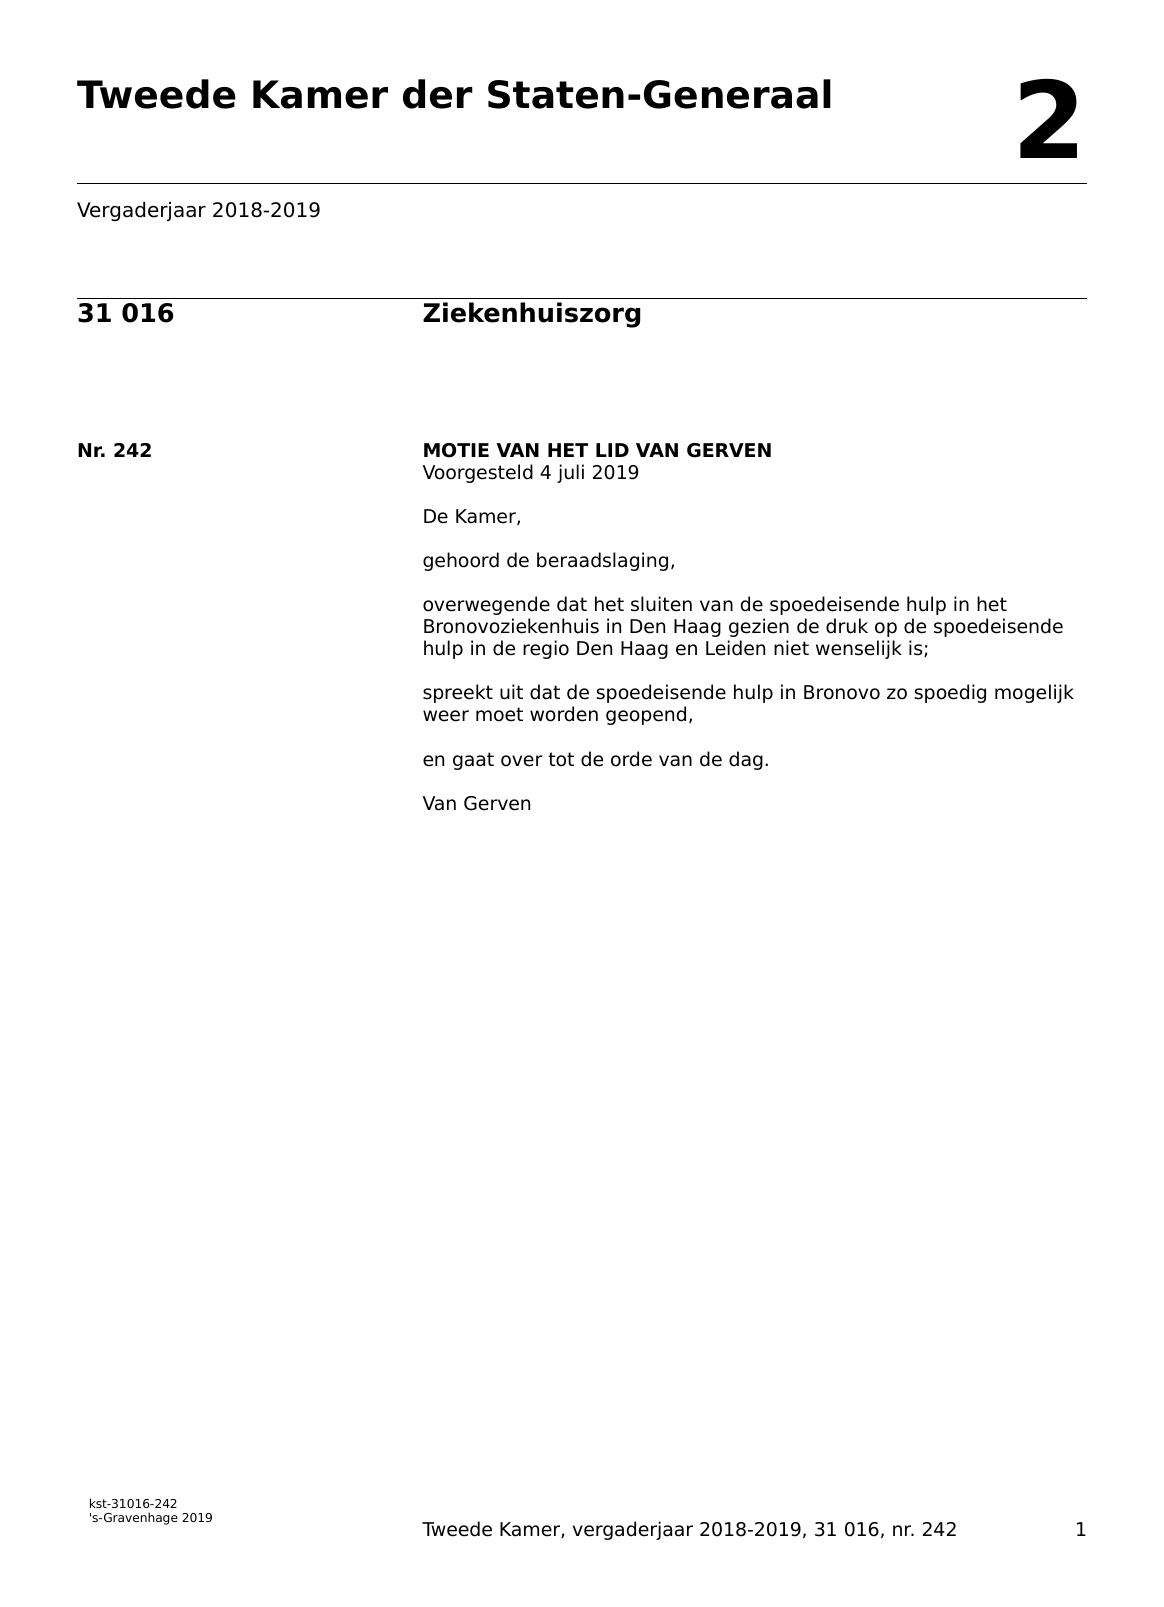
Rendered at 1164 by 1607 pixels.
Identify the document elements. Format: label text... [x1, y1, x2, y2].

subtitle Nr. 242 MOTIE VAN HET LID VAN GERVEN [77, 440, 1087, 462]
text kst-31016-242 [88, 1497, 323, 1511]
text Van Gerven [422, 793, 1087, 814]
text 's-Gravenhage 2019 [88, 1511, 323, 1525]
text gehoord de beraadslaging, [422, 550, 1087, 572]
text spreekt uit dat de spoedeisende hulp in Bronovo zo spoedig mogelijk weer moet worden geopend, [422, 682, 1087, 726]
table_header Tweede Kamer der Staten-Generaal [77, 59, 886, 183]
table_cell Vergaderjaar 2018-2019 [77, 184, 1087, 298]
table_header 2 [886, 59, 1087, 183]
subtitle 31 016 Ziekenhuiszorg [77, 299, 1087, 329]
text overwegende dat het sluiten van de spoedeisende hulp in het Bronovoziekenhuis in Den Haag gezien de druk op de spoedeisende hulp in de regio Den Haag en Leiden niet wenselijk is; [422, 594, 1087, 660]
text Voorgesteld 4 juli 2019 [422, 462, 1087, 484]
text en gaat over tot de orde van de dag. [422, 748, 1087, 770]
text De Kamer, [422, 506, 1087, 528]
